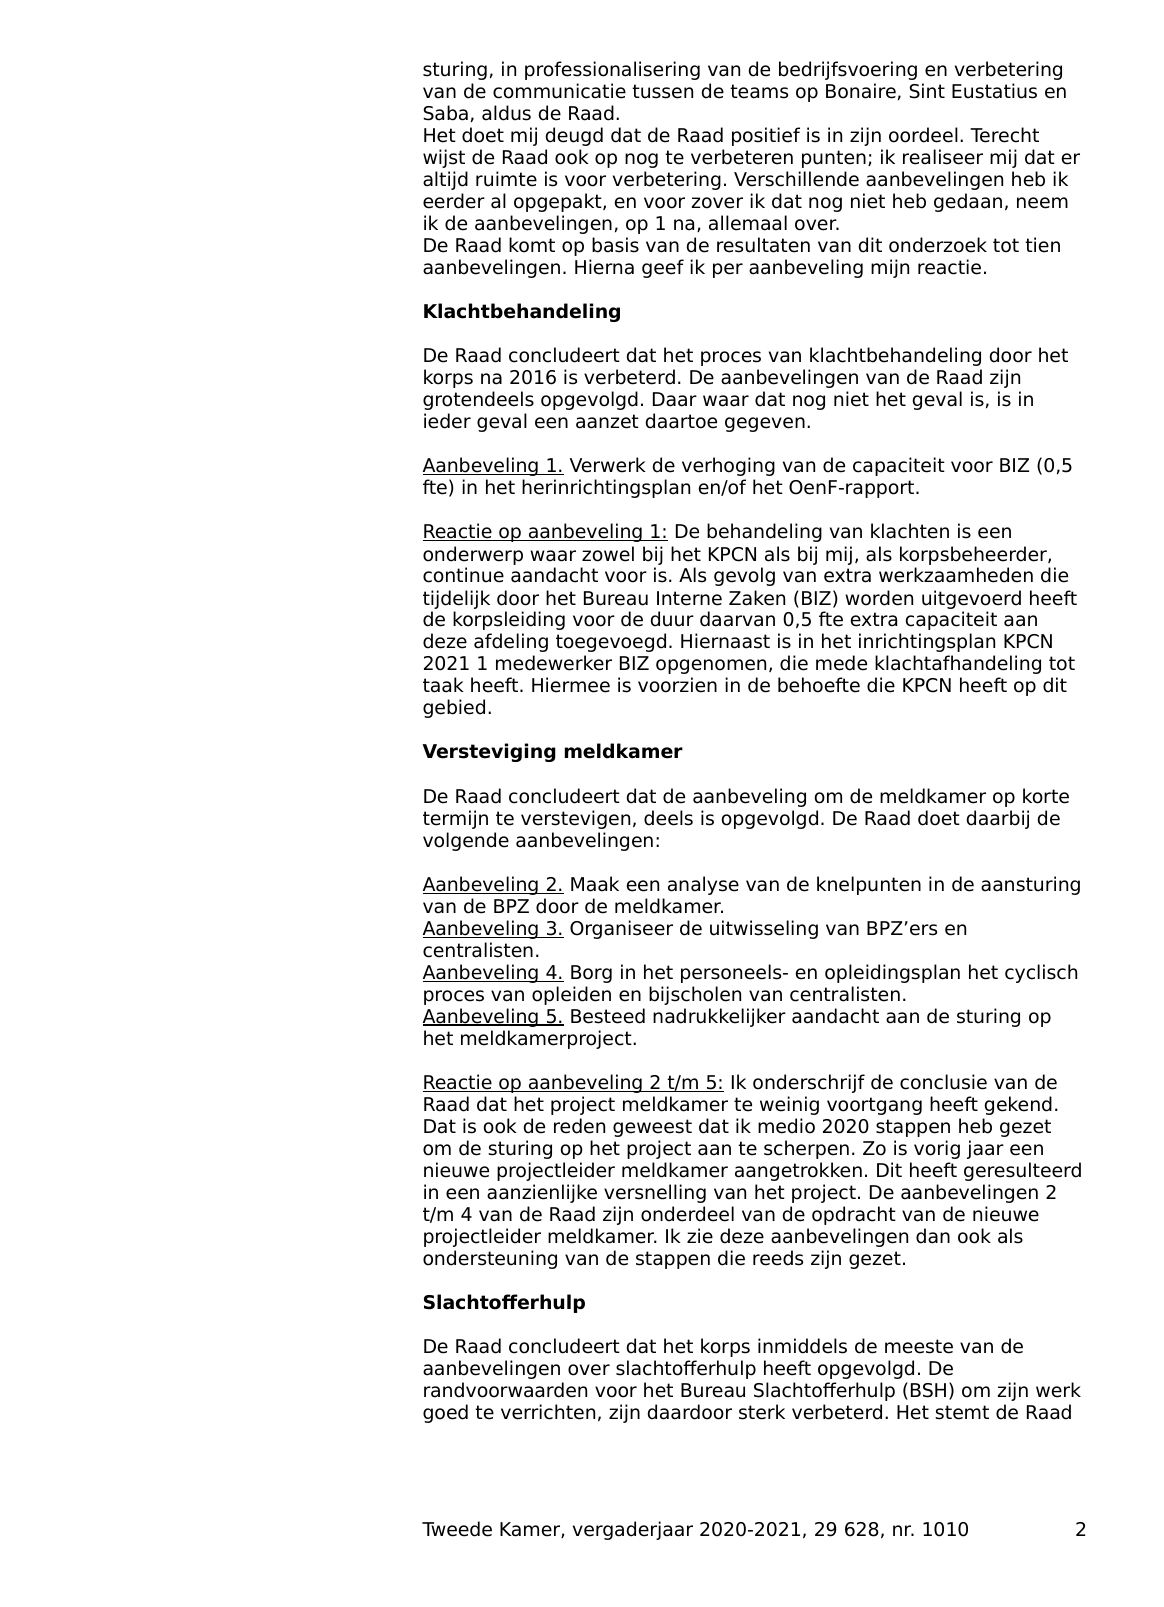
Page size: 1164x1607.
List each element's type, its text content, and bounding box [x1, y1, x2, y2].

text Aanbeveling 5. Besteed nadrukkelijker aandacht aan de sturing op het meldkamerproject. [422, 1006, 1087, 1049]
subtitle Klachtbehandeling [422, 301, 1087, 323]
text Reactie op aanbeveling 1: De behandeling van klachten is een onderwerp waar zowel bij het KPCN als bij mij, als korpsbeheerder, continue aandacht voor is. Als gevolg van extra werkzaamheden die tijdelijk door het Bureau Interne Zaken (BIZ) worden uitgevoerd heeft de korpsleiding voor de duur daarvan 0,5 fte extra capaciteit aan deze afdeling toegevoegd. Hiernaast is in het inrichtingsplan KPCN 2021 1 medewerker BIZ opgenomen, die mede klachtafhandeling tot taak heeft. Hiermee is voorzien in de behoefte die KPCN heeft op dit gebied. [422, 521, 1087, 719]
subtitle Slachtofferhulp [422, 1292, 1087, 1314]
subtitle Versteviging meldkamer [422, 741, 1087, 763]
text De Raad concludeert dat het proces van klachtbehandeling door het korps na 2016 is verbeterd. De aanbevelingen van de Raad zijn grotendeels opgevolgd. Daar waar dat nog niet het geval is, is in ieder geval een aanzet daartoe gegeven. [422, 345, 1087, 433]
text De Raad concludeert dat het korps inmiddels de meeste van de aanbevelingen over slachtofferhulp heeft opgevolgd. De randvoorwaarden voor het Bureau Slachtofferhulp (BSH) om zijn werk goed te verrichten, zijn daardoor sterk verbeterd. Het stemt de Raad [422, 1336, 1087, 1424]
text Aanbeveling 1. Verwerk de verhoging van de capaciteit voor BIZ (0,5 fte) in het herinrichtingsplan en/of het OenF-rapport. [422, 455, 1087, 499]
text Het doet mij deugd dat de Raad positief is in zijn oordeel. Terecht wijst de Raad ook op nog te verbeteren punten; ik realiseer mij dat er altijd ruimte is voor verbetering. Verschillende aanbevelingen heb ik eerder al opgepakt, en voor zover ik dat nog niet heb gedaan, neem ik de aanbevelingen, op 1 na, allemaal over. [422, 125, 1087, 235]
text Reactie op aanbeveling 2 t/m 5: Ik onderschrijf de conclusie van de Raad dat het project meldkamer te weinig voortgang heeft gekend. Dat is ook de reden geweest dat ik medio 2020 stappen heb gezet om de sturing op het project aan te scherpen. Zo is vorig jaar een nieuwe projectleider meldkamer aangetrokken. Dit heeft geresulteerd in een aanzienlijke versnelling van het project. De aanbevelingen 2 t/m 4 van de Raad zijn onderdeel van de opdracht van de nieuwe projectleider meldkamer. Ik zie deze aanbevelingen dan ook als ondersteuning van de stappen die reeds zijn gezet. [422, 1072, 1087, 1269]
text sturing, in professionalisering van de bedrijfsvoering en verbetering van de communicatie tussen de teams op Bonaire, Sint Eustatius en Saba, aldus de Raad. [422, 59, 1087, 125]
text Aanbeveling 2. Maak een analyse van de knelpunten in de aansturing van de BPZ door de meldkamer. [422, 874, 1087, 918]
text Aanbeveling 3. Organiseer de uitwisseling van BPZ’ers en centralisten. [422, 918, 1087, 962]
text De Raad komt op basis van de resultaten van dit onderzoek tot tien aanbevelingen. Hierna geef ik per aanbeveling mijn reactie. [422, 235, 1087, 279]
text Aanbeveling 4. Borg in het personeels- en opleidingsplan het cyclisch proces van opleiden en bijscholen van centralisten. [422, 962, 1087, 1006]
text De Raad concludeert dat de aanbeveling om de meldkamer op korte termijn te verstevigen, deels is opgevolgd. De Raad doet daarbij de volgende aanbevelingen: [422, 786, 1087, 852]
